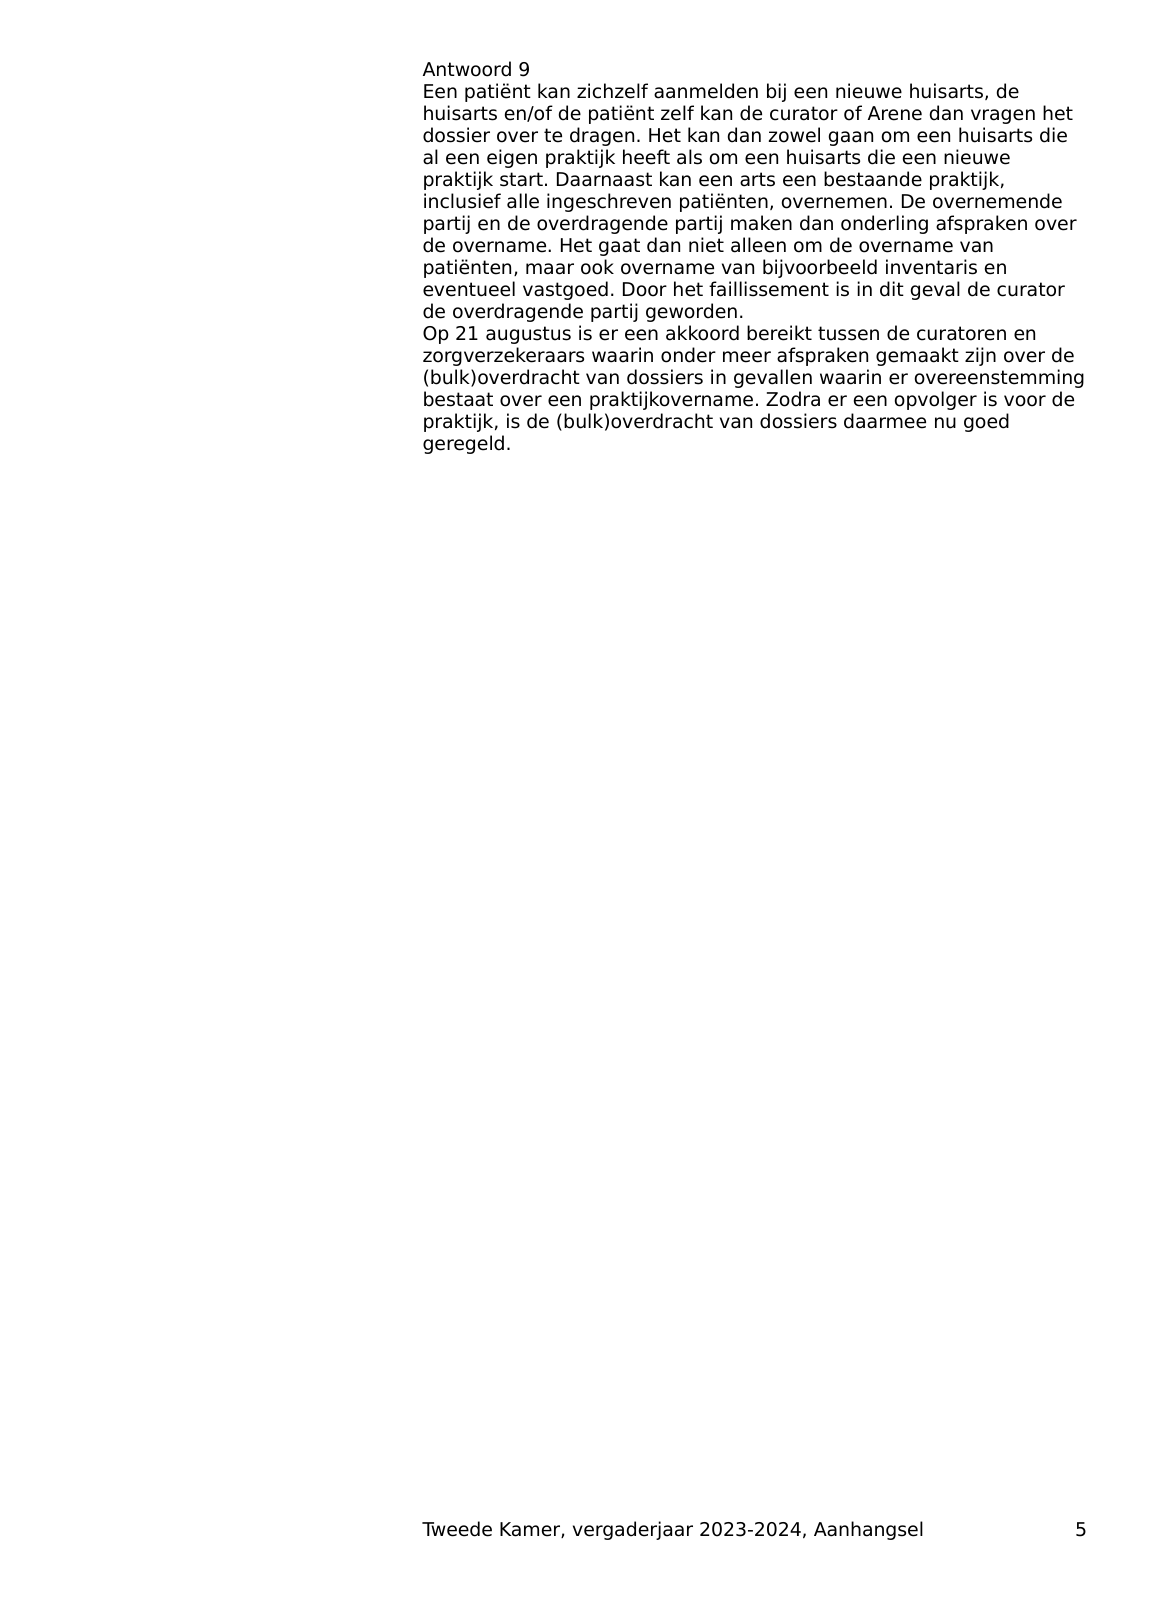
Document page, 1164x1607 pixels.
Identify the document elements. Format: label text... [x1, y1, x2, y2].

text Op 21 augustus is er een akkoord bereikt tussen de curatoren en zorgverzekeraars waarin onder meer afspraken gemaakt zijn over de (bulk)overdracht van dossiers in gevallen waarin er overeenstemming bestaat over een praktijkovername. Zodra er een opvolger is voor de praktijk, is de (bulk)overdracht van dossiers daarmee nu goed geregeld. [422, 323, 1087, 455]
text Een patiënt kan zichzelf aanmelden bij een nieuwe huisarts, de huisarts en/of de patiënt zelf kan de curator of Arene dan vragen het dossier over te dragen. Het kan dan zowel gaan om een huisarts die al een eigen praktijk heeft als om een huisarts die een nieuwe praktijk start. Daarnaast kan een arts een bestaande praktijk, inclusief alle ingeschreven patiënten, overnemen. De overnemende partij en de overdragende partij maken dan onderling afspraken over de overname. Het gaat dan niet alleen om de overname van patiënten, maar ook overname van bijvoorbeeld inventaris en eventueel vastgoed. Door het faillissement is in dit geval de curator de overdragende partij geworden. [422, 81, 1087, 323]
text Antwoord 9 [422, 59, 1087, 81]
